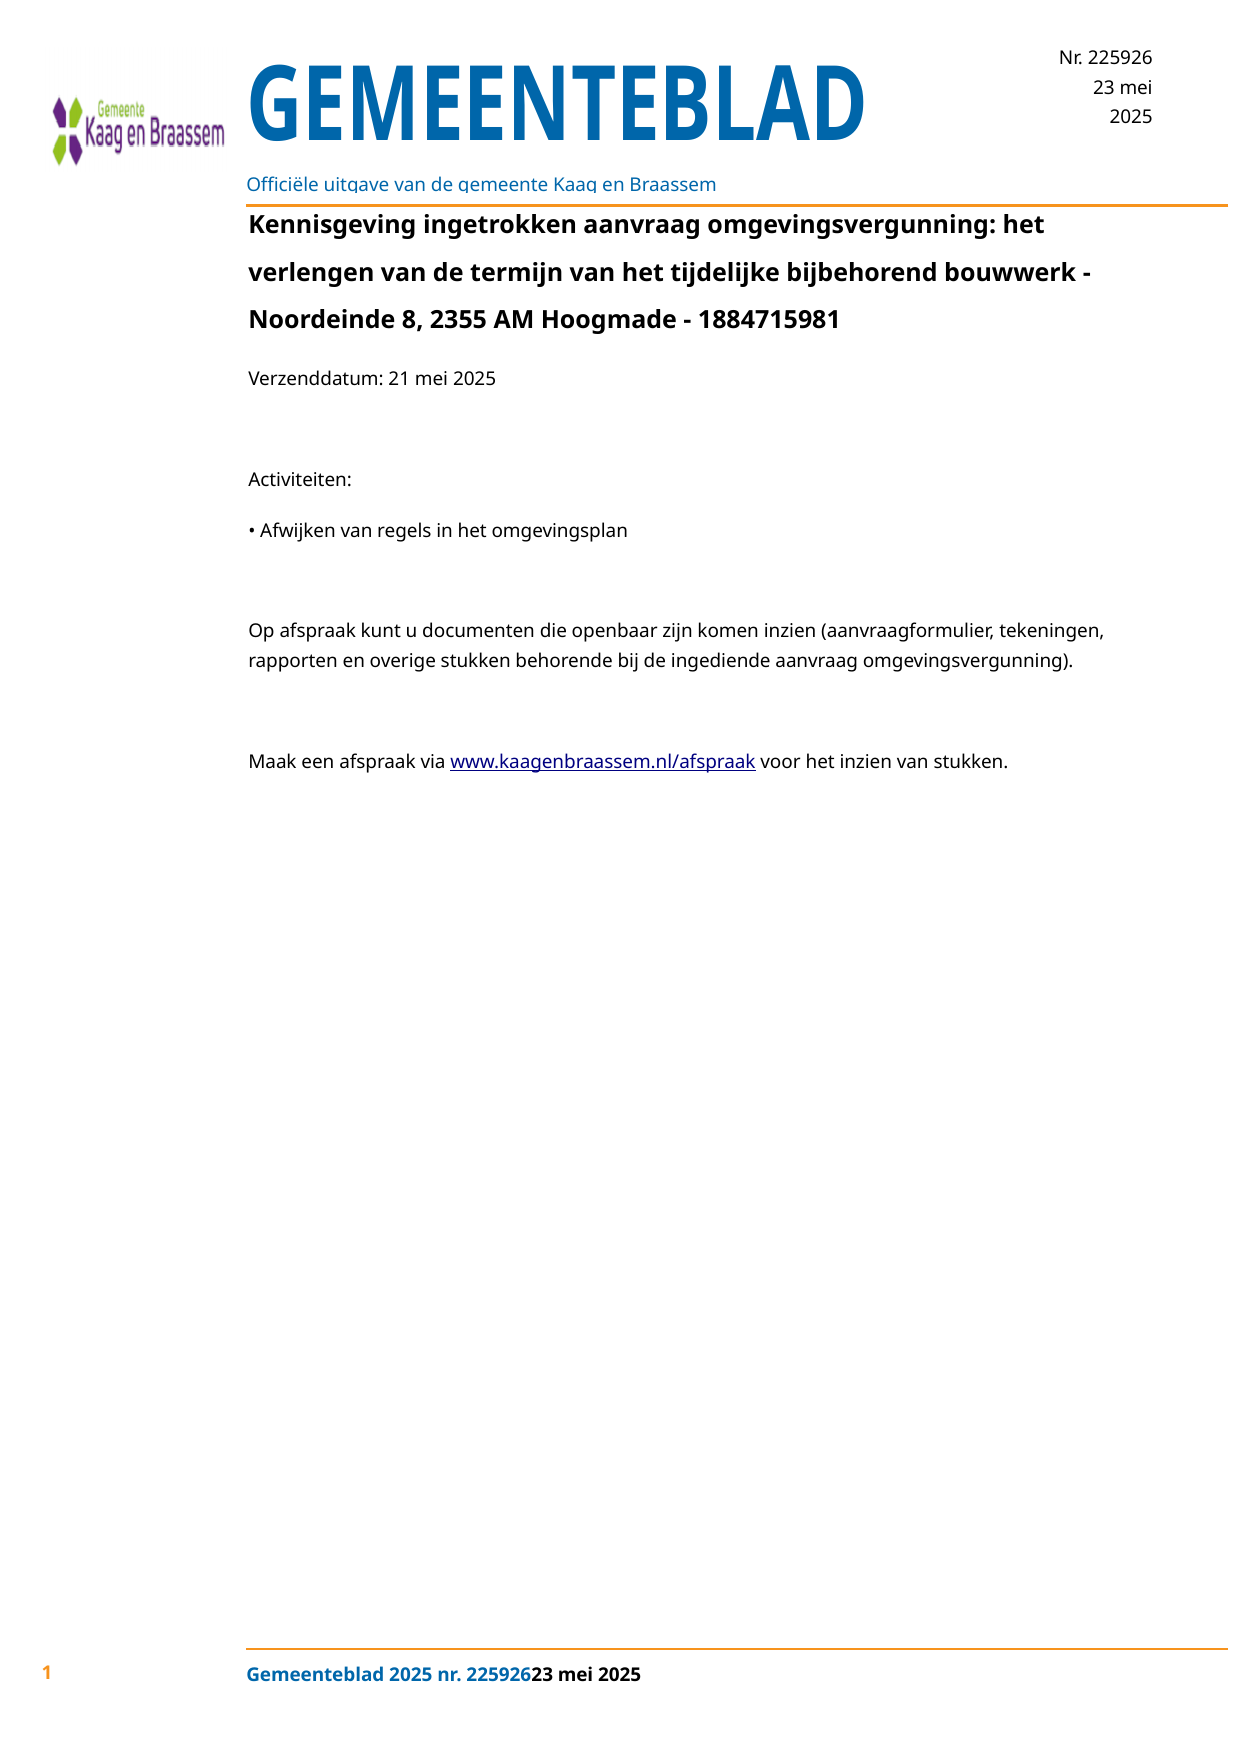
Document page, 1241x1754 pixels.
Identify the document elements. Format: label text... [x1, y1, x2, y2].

text Activiteiten: [248, 466, 1152, 492]
text Verzenddatum: 21 mei 2025 [248, 366, 1152, 391]
text Kennisgeving ingetrokken aanvraag omgevingsvergunning: het verlengen van de termijn van het tijdelijke bijbehorend bouwwerk - Noordeinde 8, 2355 AM Hoogmade - 1884715981 [248, 207, 1152, 336]
picture [41, 47, 231, 172]
text • Afwijken van regels in het omgevingsplan [248, 517, 1152, 542]
text Maak een afspraak via www.kaagenbraassem.nl/afspraak voor het inzien van stukken. [248, 748, 1152, 774]
text Op afspraak kunt u documenten die openbaar zijn komen inzien (aanvraagformulier, tekeningen, rapporten en overige stukken behorende bij de ingediende aanvraag omgevingsvergunning). [248, 618, 1152, 673]
